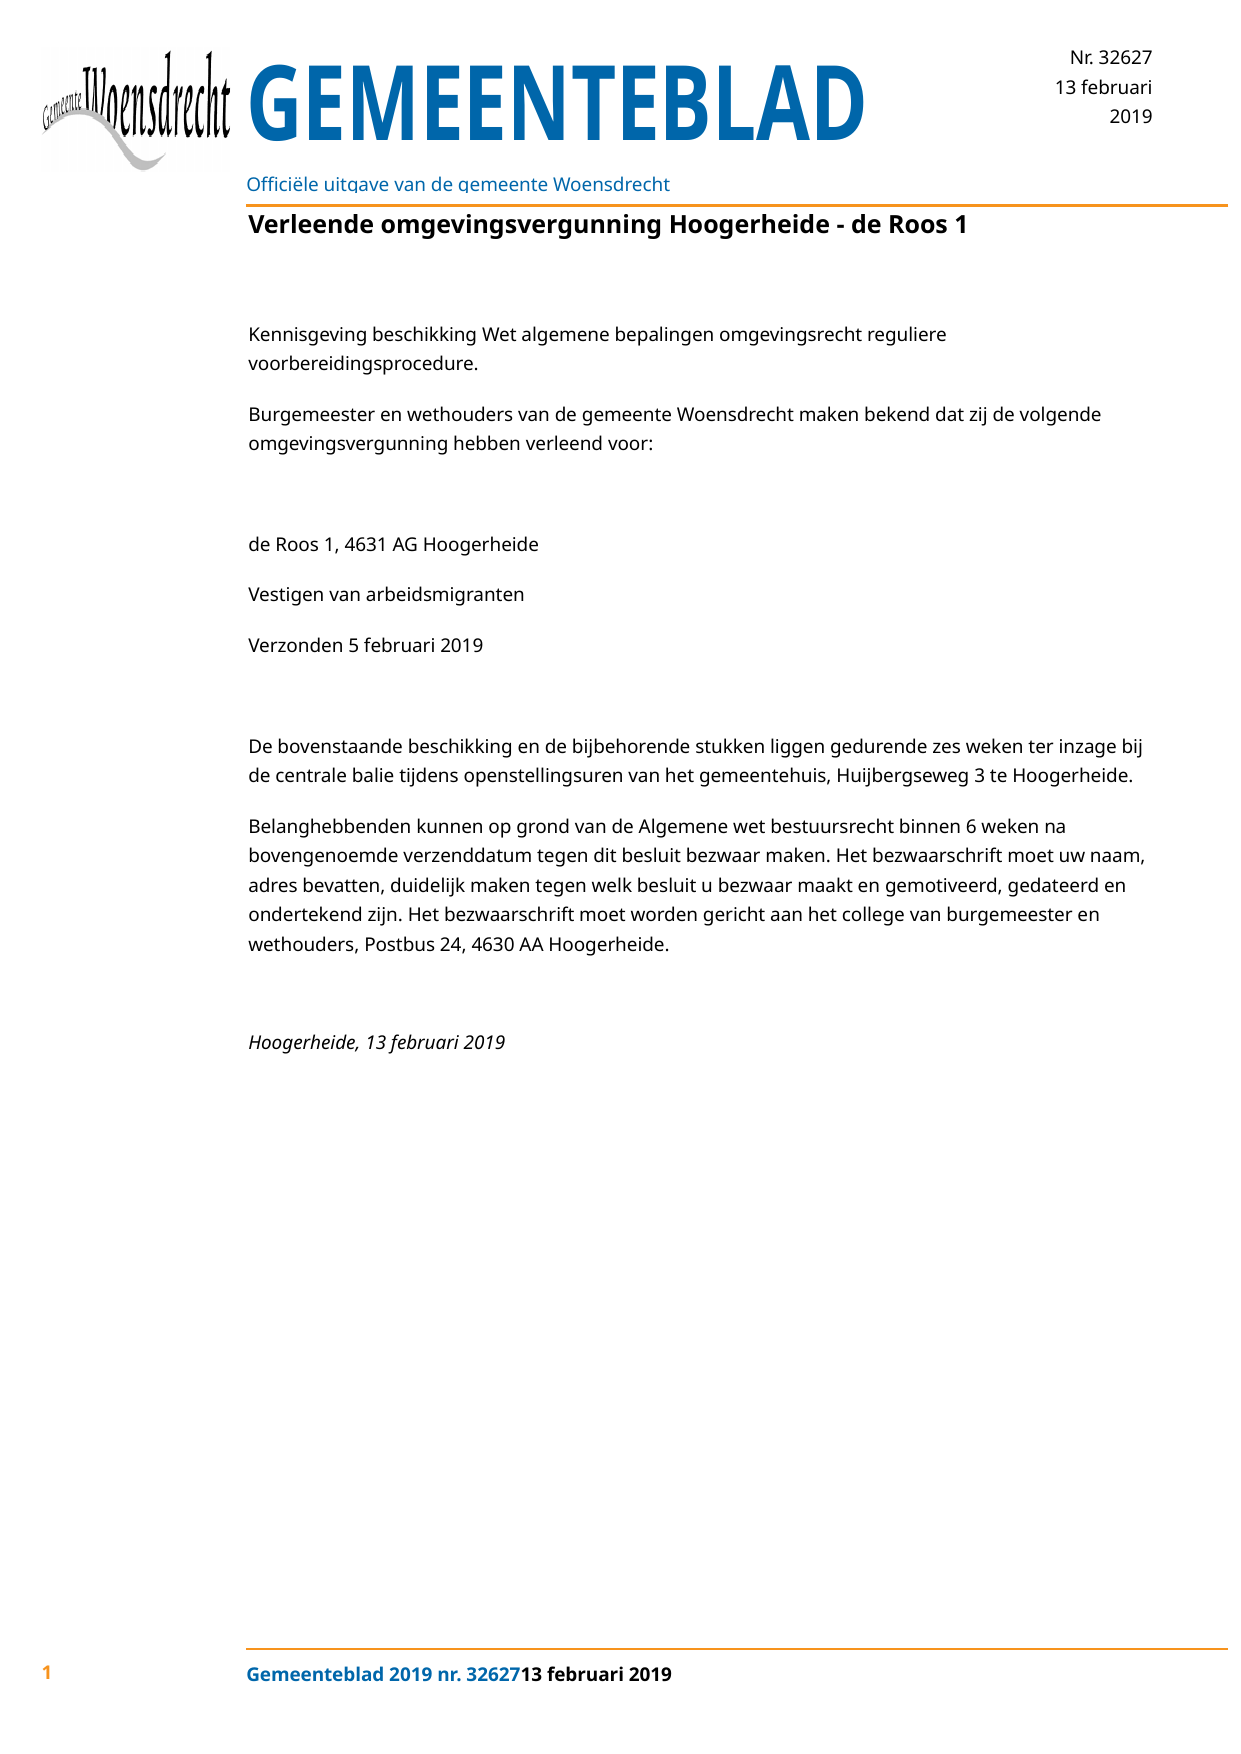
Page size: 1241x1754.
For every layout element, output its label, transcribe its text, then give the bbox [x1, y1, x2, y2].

text Kennisgeving beschikking Wet algemene bepalingen omgevingsrecht reguliere voorbereidingsprocedure. [248, 321, 1152, 376]
text Verleende omgevingsvergunning Hoogerheide - de Roos 1 [248, 207, 1152, 241]
picture [41, 47, 231, 172]
text Hoogerheide, 13 februari 2019 [248, 1029, 1152, 1055]
text De bovenstaande beschikking en de bijbehorende stukken liggen gedurende zes weken ter inzage bij de centrale balie tijdens openstellingsuren van het gemeentehuis, Huijbergseweg 3 te Hoogerheide. [248, 733, 1152, 788]
text Burgemeester en wethouders van de gemeente Woensdrecht maken bekend dat zij de volgende omgevingsvergunning hebben verleend voor: [248, 401, 1152, 456]
text Belanghebbenden kunnen op grond van de Algemene wet bestuursrecht binnen 6 weken na bovengenoemde verzenddatum tegen dit besluit bezwaar maken. Het bezwaarschrift moet uw naam, adres bevatten, duidelijk maken tegen welk besluit u bezwaar maakt en gemotiveerd, gedateerd en ondertekend zijn. Het bezwaarschrift moet worden gericht aan het college van burgemeester en wethouders, Postbus 24, 4630 AA Hoogerheide. [248, 813, 1152, 957]
text de Roos 1, 4631 AG Hoogerheide [248, 531, 1152, 557]
text Verzonden 5 februari 2019 [248, 632, 1152, 658]
text Vestigen van arbeidsmigranten [248, 582, 1152, 607]
